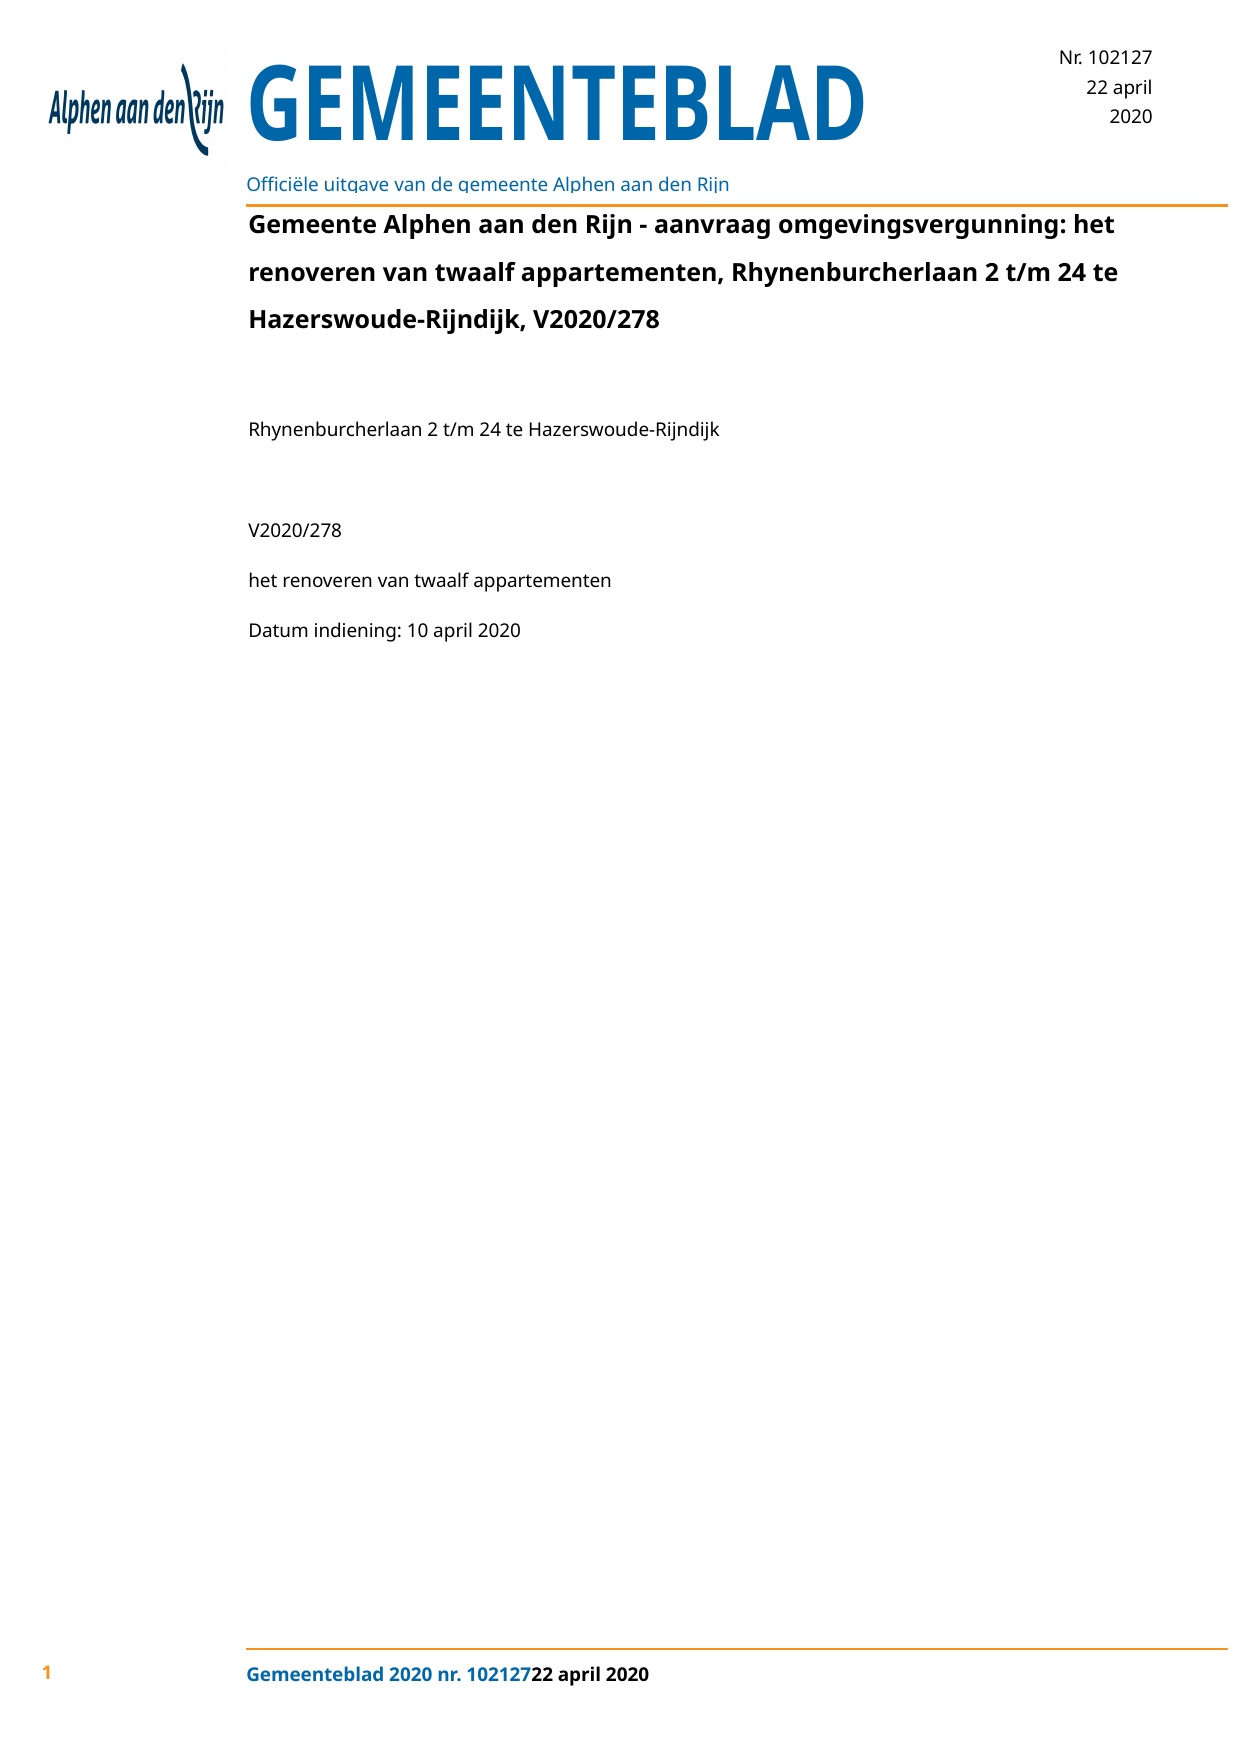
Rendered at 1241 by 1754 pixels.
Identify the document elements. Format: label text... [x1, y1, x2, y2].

text Rhynenburcherlaan 2 t/m 24 te Hazerswoude-Rijndijk [248, 416, 1152, 442]
picture [41, 47, 231, 172]
text V2020/278 [248, 517, 1152, 542]
text Gemeente Alphen aan den Rijn - aanvraag omgevingsvergunning: het renoveren van twaalf appartementen, Rhynenburcherlaan 2 t/m 24 te Hazerswoude-Rijndijk, V2020/278 [248, 207, 1152, 336]
text het renoveren van twaalf appartementen [248, 567, 1152, 593]
text Datum indiening: 10 april 2020 [248, 618, 1152, 643]
